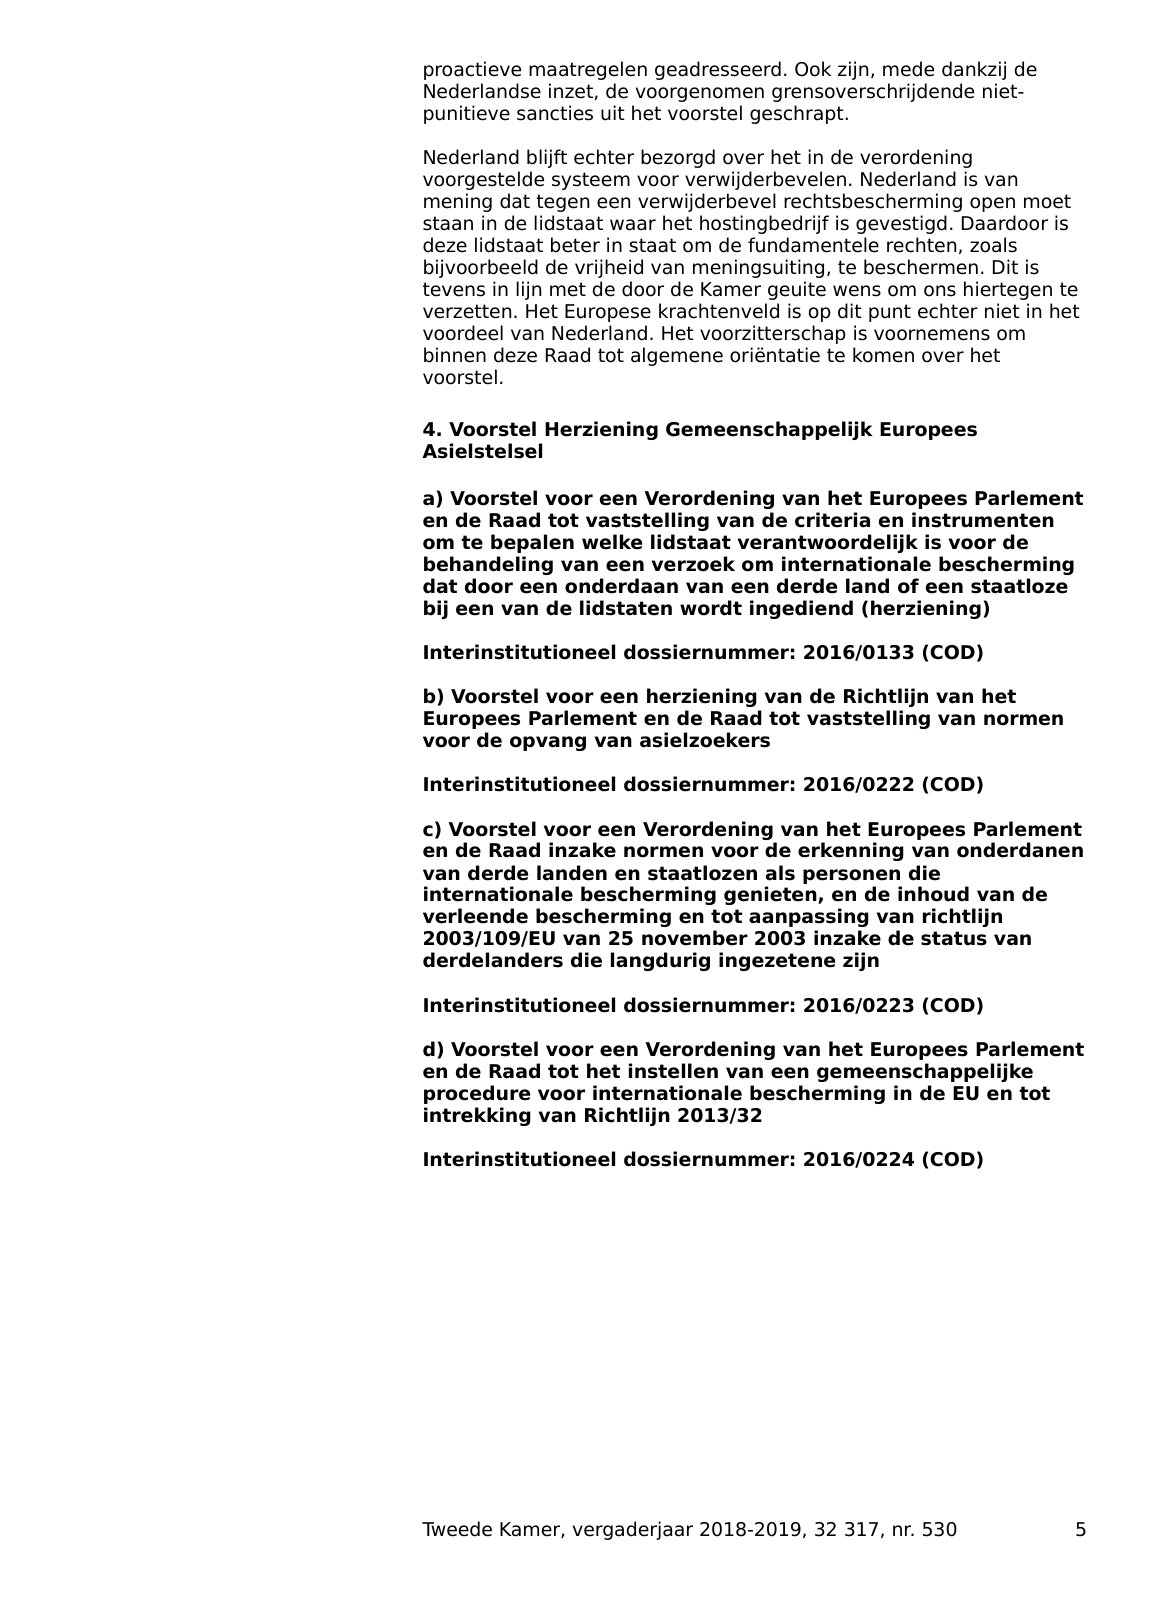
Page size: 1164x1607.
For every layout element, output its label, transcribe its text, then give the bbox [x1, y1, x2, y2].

subtitle a) Voorstel voor een Verordening van het Europees Parlement en de Raad tot vaststelling van de criteria en instrumenten om te bepalen welke lidstaat verantwoordelijk is voor de behandeling van een verzoek om internationale bescherming dat door een onderdaan van een derde land of een staatloze bij een van de lidstaten wordt ingediend (herziening) [422, 488, 1087, 620]
text Interinstitutioneel dossiernummer: 2016/0224 (COD) [422, 1149, 1087, 1171]
text Interinstitutioneel dossiernummer: 2016/0133 (COD) [422, 642, 1087, 664]
text Nederland blijft echter bezorgd over het in de verordening voorgestelde systeem voor verwijderbevelen. Nederland is van mening dat tegen een verwijderbevel rechtsbescherming open moet staan in de lidstaat waar het hostingbedrijf is gevestigd. Daardoor is deze lidstaat beter in staat om de fundamentele rechten, zoals bijvoorbeeld de vrijheid van meningsuiting, te beschermen. Dit is tevens in lijn met de door de Kamer geuite wens om ons hiertegen te verzetten. Het Europese krachtenveld is op dit punt echter niet in het voordeel van Nederland. Het voorzitterschap is voornemens om binnen deze Raad tot algemene oriëntatie te komen over het voorstel. [422, 147, 1087, 389]
text Interinstitutioneel dossiernummer: 2016/0222 (COD) [422, 774, 1087, 796]
text Interinstitutioneel dossiernummer: 2016/0223 (COD) [422, 994, 1087, 1016]
text proactieve maatregelen geadresseerd. Ook zijn, mede dankzij de Nederlandse inzet, de voorgenomen grensoverschrijdende niet-punitieve sancties uit het voorstel geschrapt. [422, 59, 1087, 125]
subtitle 4. Voorstel Herziening Gemeenschappelijk Europees Asielstelsel [422, 419, 1087, 463]
subtitle c) Voorstel voor een Verordening van het Europees Parlement en de Raad inzake normen voor de erkenning van onderdanen van derde landen en staatlozen als personen die internationale bescherming genieten, en de inhoud van de verleende bescherming en tot aanpassing van richtlijn 2003/109/EU van 25 november 2003 inzake de status van derdelanders die langdurig ingezetene zijn [422, 818, 1087, 972]
subtitle b) Voorstel voor een herziening van de Richtlijn van het Europees Parlement en de Raad tot vaststelling van normen voor de opvang van asielzoekers [422, 686, 1087, 752]
subtitle d) Voorstel voor een Verordening van het Europees Parlement en de Raad tot het instellen van een gemeenschappelijke procedure voor internationale bescherming in de EU en tot intrekking van Richtlijn 2013/32 [422, 1039, 1087, 1127]
